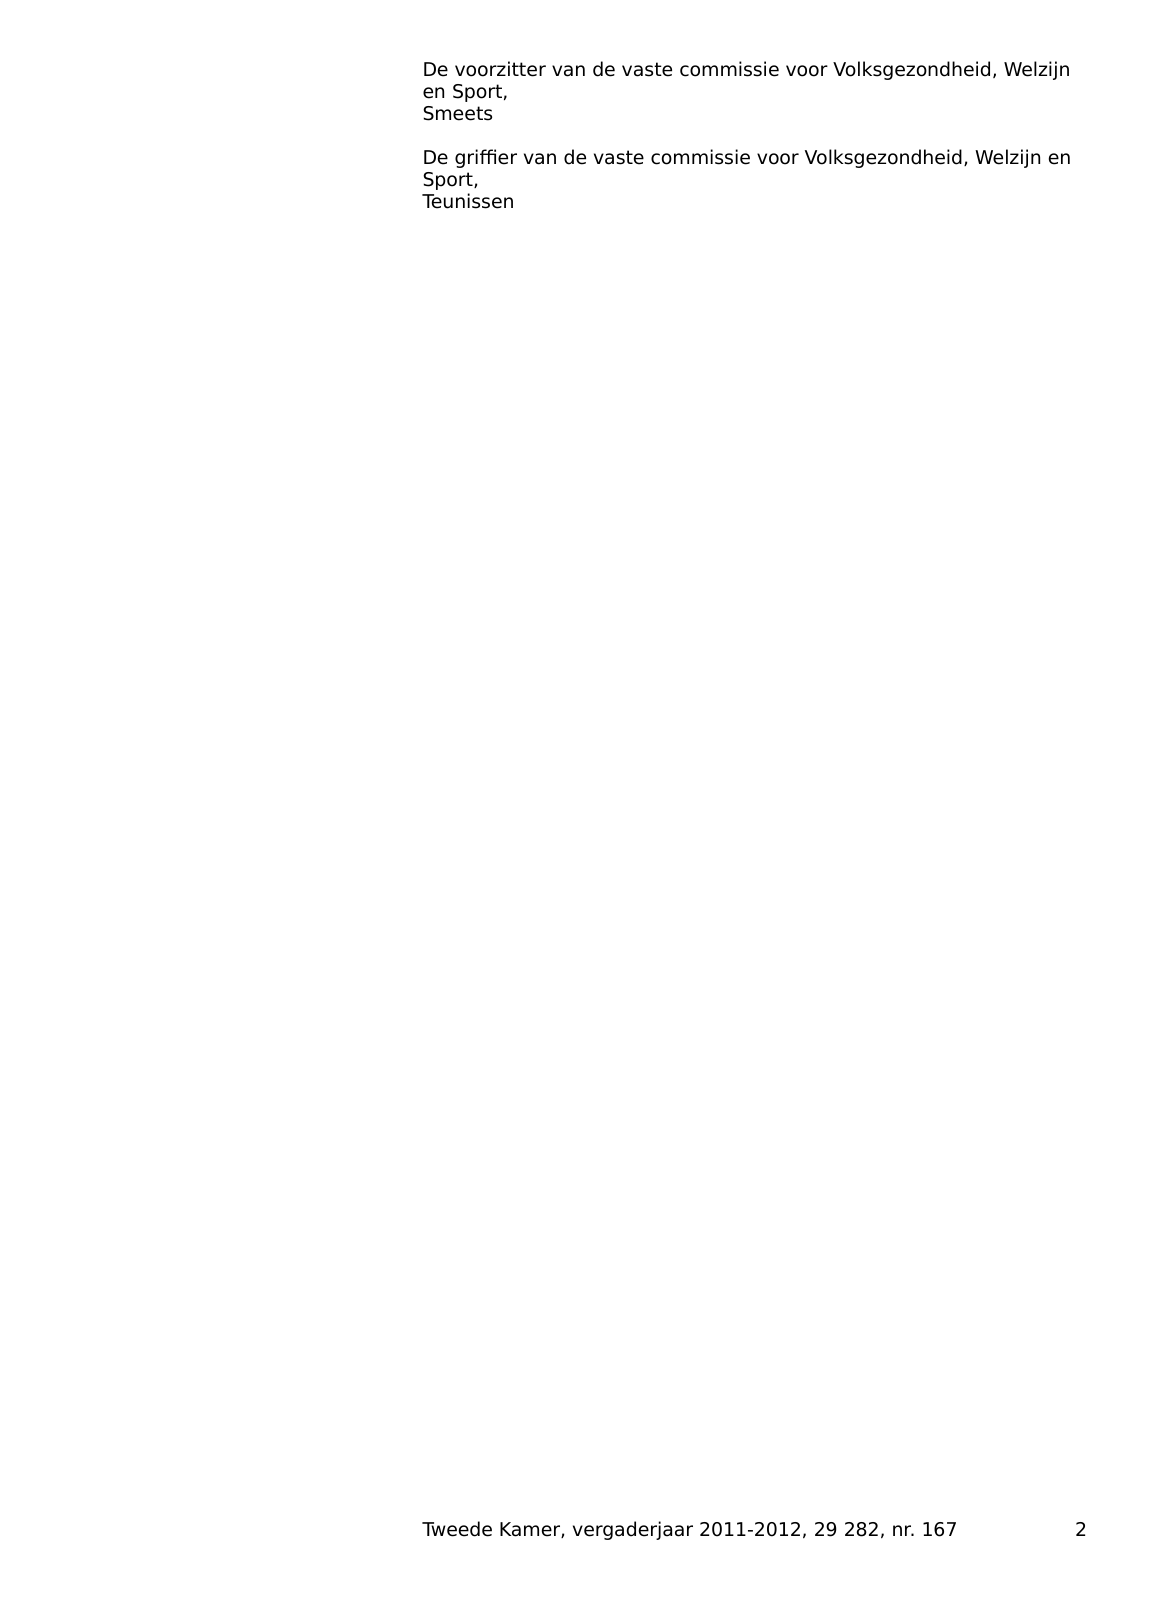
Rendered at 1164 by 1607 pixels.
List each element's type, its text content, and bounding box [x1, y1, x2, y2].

text De voorzitter van de vaste commissie voor Volksgezondheid, Welzijn en Sport, Smeets [422, 59, 1087, 125]
text De griffier van de vaste commissie voor Volksgezondheid, Welzijn en Sport, Teunissen [422, 147, 1087, 213]
